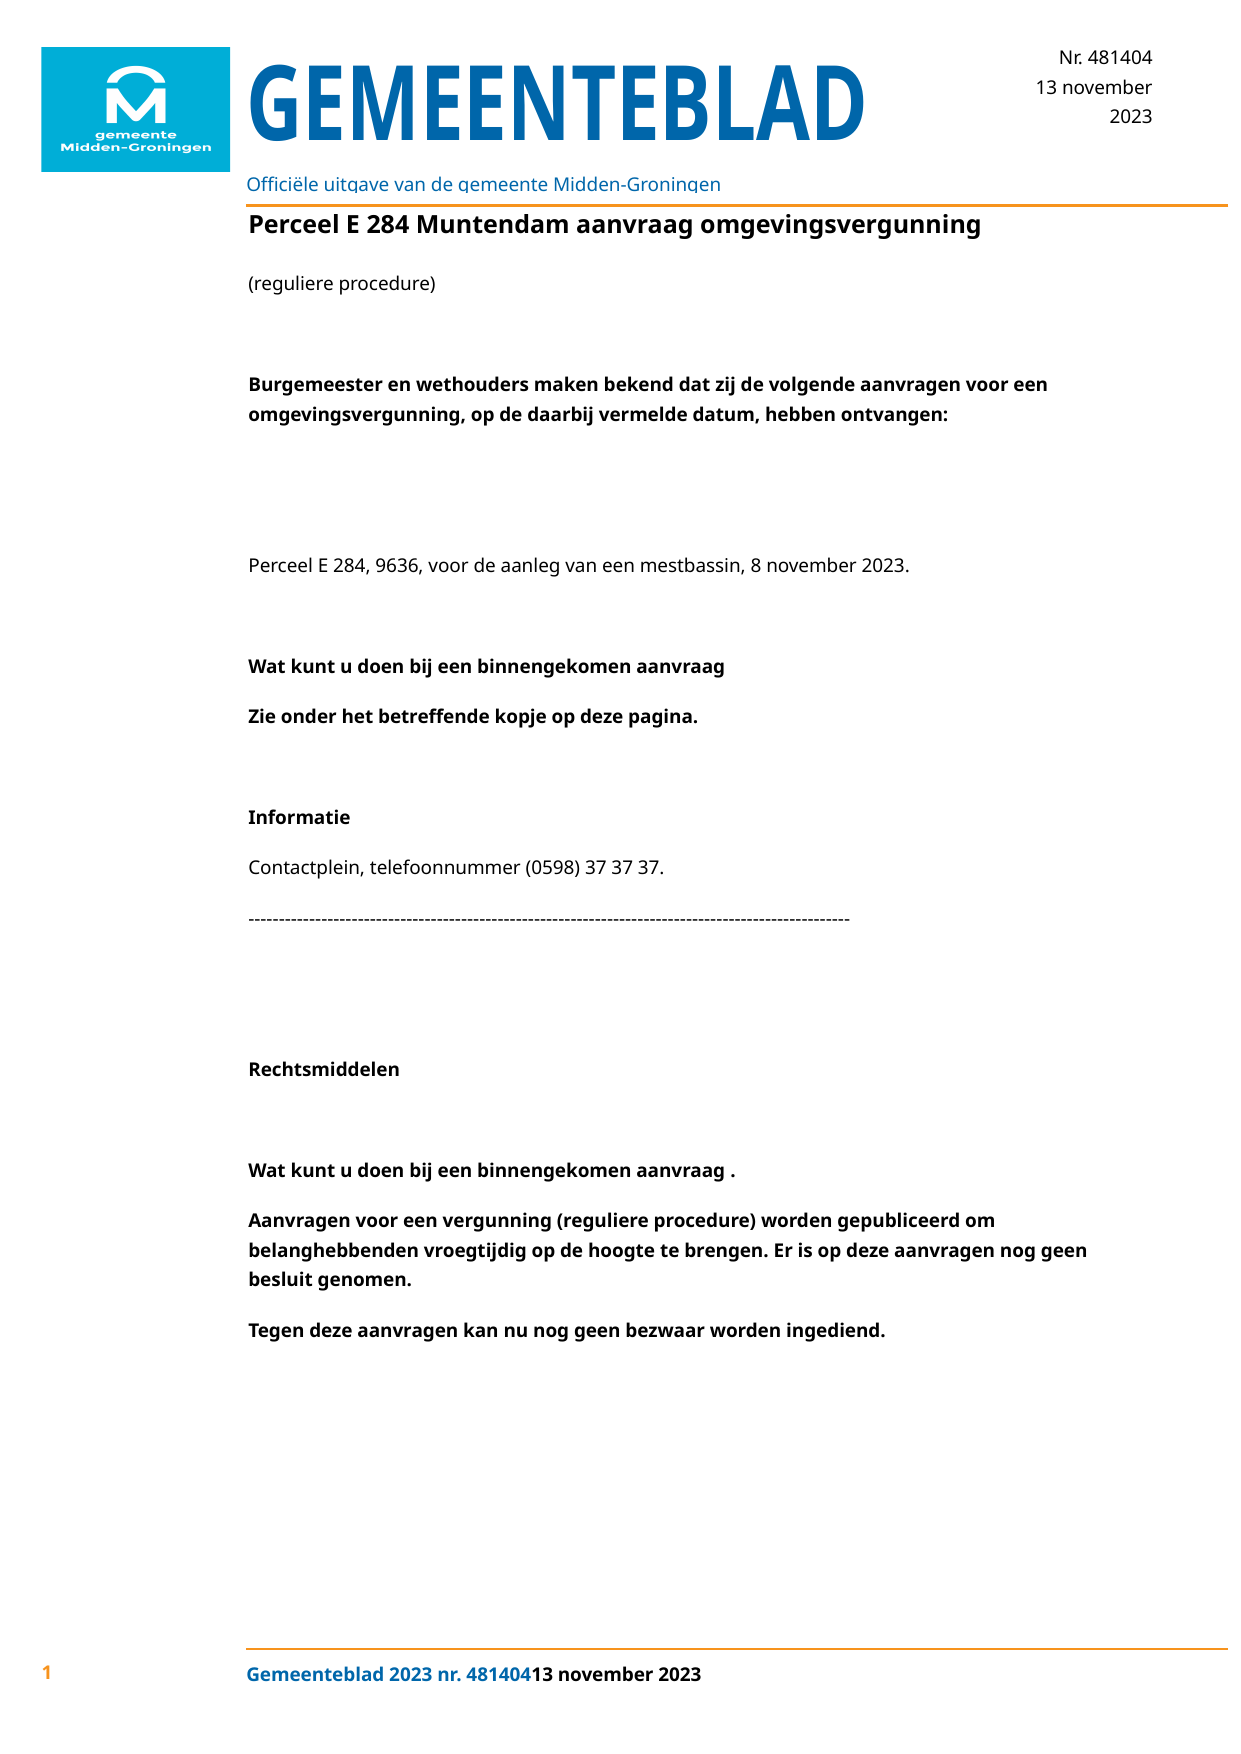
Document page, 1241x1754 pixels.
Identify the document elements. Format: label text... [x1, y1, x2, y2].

text Zie onder het betreffende kopje op deze pagina. [248, 703, 1152, 729]
text --------------------------------------------------------------------------------------------------- [248, 905, 1152, 931]
text Perceel E 284 Muntendam aanvraag omgevingsvergunning [248, 207, 1152, 241]
text Rechtsmiddelen [248, 1056, 1152, 1082]
picture [108, 66, 164, 82]
text Wat kunt u doen bij een binnengekomen aanvraag [248, 653, 1152, 678]
text Contactplein, telefoonnummer (0598) 37 37 37. [248, 854, 1152, 880]
text Wat kunt u doen bij een binnengekomen aanvraag . [248, 1157, 1152, 1183]
picture [107, 89, 165, 122]
text Burgemeester en wethouders maken bekend dat zij de volgende aanvragen voor een omgevingsvergunning, op de daarbij vermelde datum, hebben ontvangen: [248, 371, 1152, 426]
text Aanvragen voor een vergunning (reguliere procedure) worden gepubliceerd om belanghebbenden vroegtijdig op de hoogte te brengen. Er is op deze aanvragen nog geen besluit genomen. [248, 1207, 1152, 1292]
text Tegen deze aanvragen kan nu nog geen bezwaar worden ingediend. [248, 1317, 1152, 1343]
text Informatie [248, 804, 1152, 830]
text (reguliere procedure) [248, 270, 1152, 296]
text Perceel E 284, 9636, voor de aanleg van een mestbassin, 8 november 2023. [248, 552, 1152, 578]
picture [184, 146, 190, 153]
